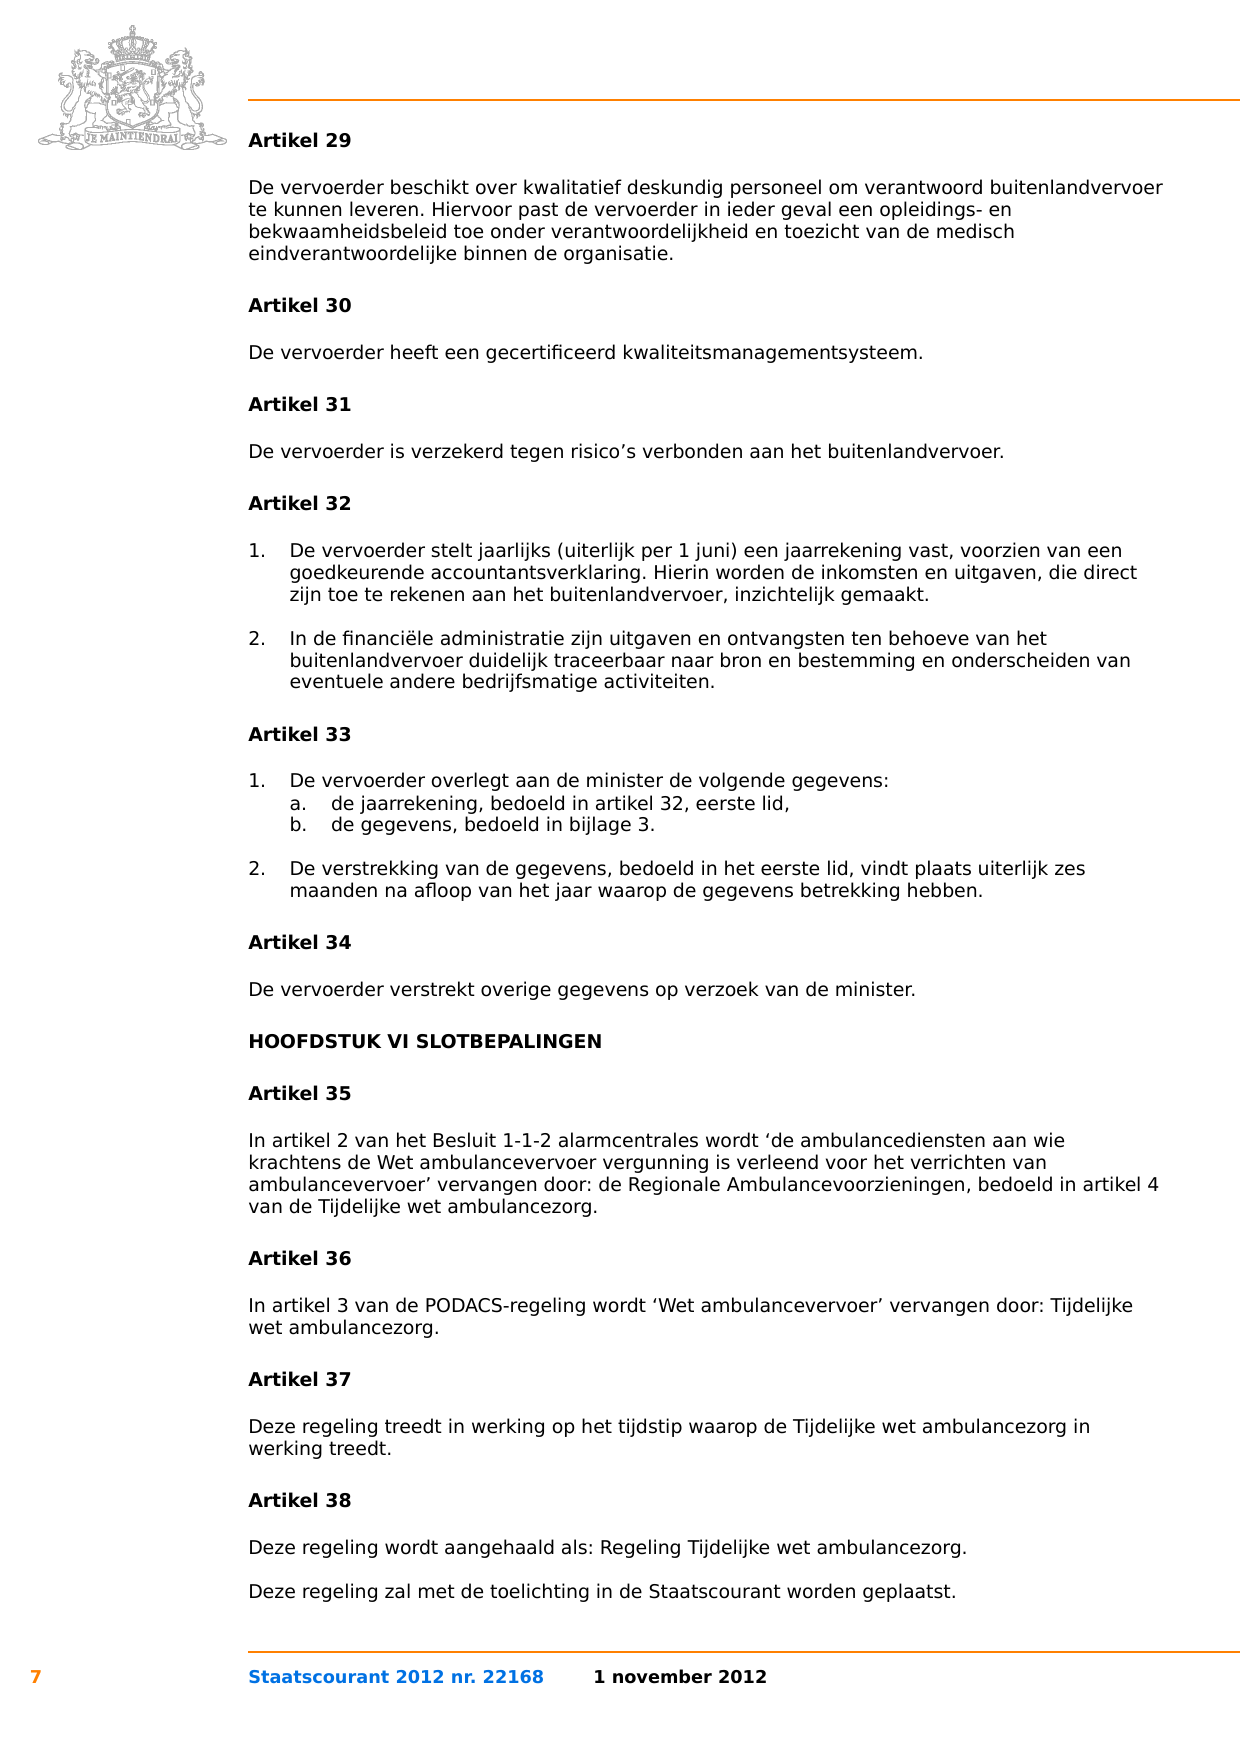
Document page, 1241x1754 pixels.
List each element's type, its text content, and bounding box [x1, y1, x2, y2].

text 1. De vervoerder stelt jaarlijks (uiterlijk per 1 juni) een jaarrekening vast, voorzien van een goedkeurende accountantsverklaring. Hierin worden de inkomsten en uitgaven, die direct zijn toe te rekenen aan het buitenlandvervoer, inzichtelijk gemaakt. [248, 540, 1163, 606]
text 2. In de financiële administratie zijn uitgaven en ontvangsten ten behoeve van het buitenlandvervoer duidelijk traceerbaar naar bron en bestemming en onderscheiden van eventuele andere bedrijfsmatige activiteiten. [248, 627, 1163, 693]
subtitle Artikel 30 [248, 295, 1163, 317]
text In artikel 3 van de PODACS-regeling wordt ‘Wet ambulancevervoer’ vervangen door: Tijdelijke wet ambulancezorg. [248, 1295, 1163, 1339]
subtitle Artikel 37 [248, 1369, 1163, 1391]
text De vervoerder heeft een gecertificeerd kwaliteitsmanagementsysteem. [248, 342, 1163, 364]
subtitle Artikel 31 [248, 394, 1163, 416]
text De vervoerder verstrekt overige gegevens op verzoek van de minister. [248, 979, 1163, 1001]
text In artikel 2 van het Besluit 1-1-2 alarmcentrales wordt ‘de ambulancediensten aan wie krachtens de Wet ambulancevervoer vergunning is verleend voor het verrichten van ambulancevervoer’ vervangen door: de Regionale Ambulancevoorzieningen, bedoeld in artikel 4 van de Tijdelijke wet ambulancezorg. [248, 1130, 1163, 1218]
text De vervoerder beschikt over kwalitatief deskundig personeel om verantwoord buitenlandvervoer te kunnen leveren. Hiervoor past de vervoerder in ieder geval een opleidings- en bekwaamheidsbeleid toe onder verantwoordelijkheid en toezicht van de medisch eindverantwoordelijke binnen de organisatie. [248, 177, 1163, 265]
text Deze regeling zal met de toelichting in de Staatscourant worden geplaatst. [248, 1581, 1163, 1603]
text 2. De verstrekking van de gegevens, bedoeld in het eerste lid, vindt plaats uiterlijk zes maanden na afloop van het jaar waarop de gegevens betrekking hebben. [248, 858, 1163, 902]
subtitle HOOFDSTUK VI SLOTBEPALINGEN [248, 1031, 1163, 1053]
subtitle Artikel 38 [248, 1490, 1163, 1512]
subtitle Artikel 32 [248, 493, 1163, 515]
text b. de gegevens, bedoeld in bijlage 3. [289, 814, 1163, 836]
subtitle Artikel 29 [248, 130, 1163, 152]
subtitle Artikel 34 [248, 932, 1163, 954]
text a. de jaarrekening, bedoeld in artikel 32, eerste lid, [289, 792, 1163, 814]
text Deze regeling treedt in werking op het tijdstip waarop de Tijdelijke wet ambulancezorg in werking treedt. [248, 1416, 1163, 1460]
text 1. De vervoerder overlegt aan de minister de volgende gegevens: [248, 770, 1163, 792]
text Deze regeling wordt aangehaald als: Regeling Tijdelijke wet ambulancezorg. [248, 1537, 1163, 1559]
subtitle Artikel 35 [248, 1083, 1163, 1105]
picture [38, 25, 227, 150]
subtitle Artikel 33 [248, 723, 1163, 745]
subtitle Artikel 36 [248, 1248, 1163, 1270]
text De vervoerder is verzekerd tegen risico’s verbonden aan het buitenlandvervoer. [248, 441, 1163, 463]
